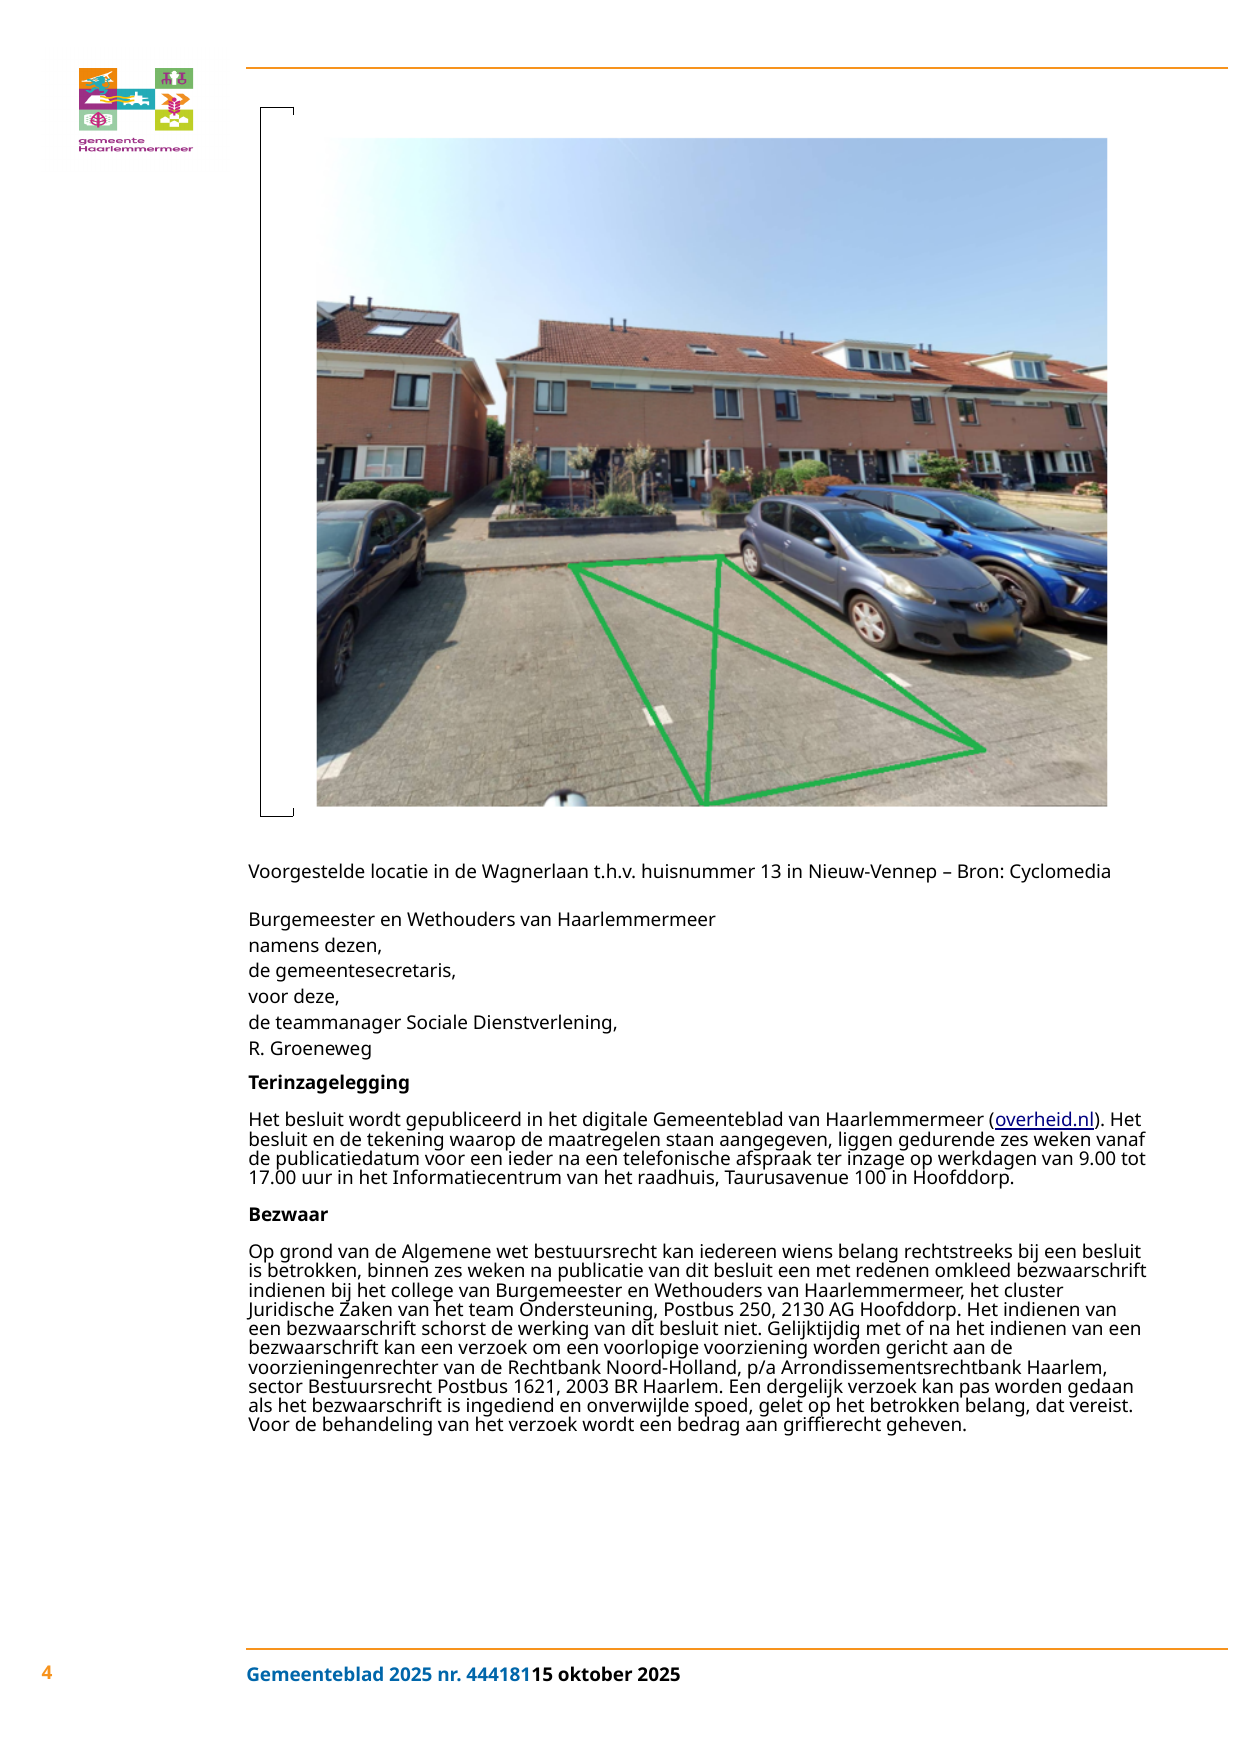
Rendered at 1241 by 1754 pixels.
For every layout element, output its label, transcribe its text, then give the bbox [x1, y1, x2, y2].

text Bezwaar [248, 1206, 1152, 1225]
picture [268, 115, 1173, 808]
text Het besluit wordt gepubliceerd in het digitale Gemeenteblad van Haarlemmermeer (overheid.nl). Het besluit en de tekening waarop de maatregelen staan aangegeven, liggen gedurende zes weken vanaf de publicatiedatum voor een ieder na een telefonische afspraak ter inzage op werkdagen van 9.00 tot 17.00 uur in het Informatiecentrum van het raadhuis, Taurusavenue 100 in Hoofddorp. [248, 1111, 1152, 1188]
text de gemeentesecretaris, [248, 958, 1152, 983]
picture [41, 47, 231, 172]
text R. Groeneweg [248, 1035, 1152, 1061]
text Terinzagelegging [248, 1074, 1152, 1093]
text voor deze, [248, 983, 1152, 1009]
text Burgemeester en Wethouders van Haarlemmermeer [248, 906, 1152, 932]
text Op grond van de Algemene wet bestuursrecht kan iedereen wiens belang rechtstreeks bij een besluit is betrokken, binnen zes weken na publicatie van dit besluit een met redenen omkleed bezwaarschrift indienen bij het college van Burgemeester en Wethouders van Haarlemmermeer, het cluster Juridische Zaken van het team Ondersteuning, Postbus 250, 2130 AG Hoofddorp. Het indienen van een bezwaarschrift schorst de werking van dit besluit niet. Gelijktijdig met of na het indienen van een bezwaarschrift kan een verzoek om een voorlopige voorziening worden gericht aan de voorzieningenrechter van de Rechtbank Noord-Holland, p/a Arrondissementsrechtbank Haarlem, sector Bestuursrecht Postbus 1621, 2003 BR Haarlem. Een dergelijk verzoek kan pas worden gedaan als het bezwaarschrift is ingediend en onverwijlde spoed, gelet op het betrokken belang, dat vereist. Voor de behandeling van het verzoek wordt een bedrag aan griffierecht geheven. [248, 1243, 1152, 1436]
text Voorgestelde locatie in de Wagnerlaan t.h.v. huisnummer 13 in Nieuw-Vennep – Bron: Cyclomedia [248, 858, 1152, 884]
text de teammanager Sociale Dienstverlening, [248, 1009, 1152, 1035]
text namens dezen, [248, 932, 1152, 958]
